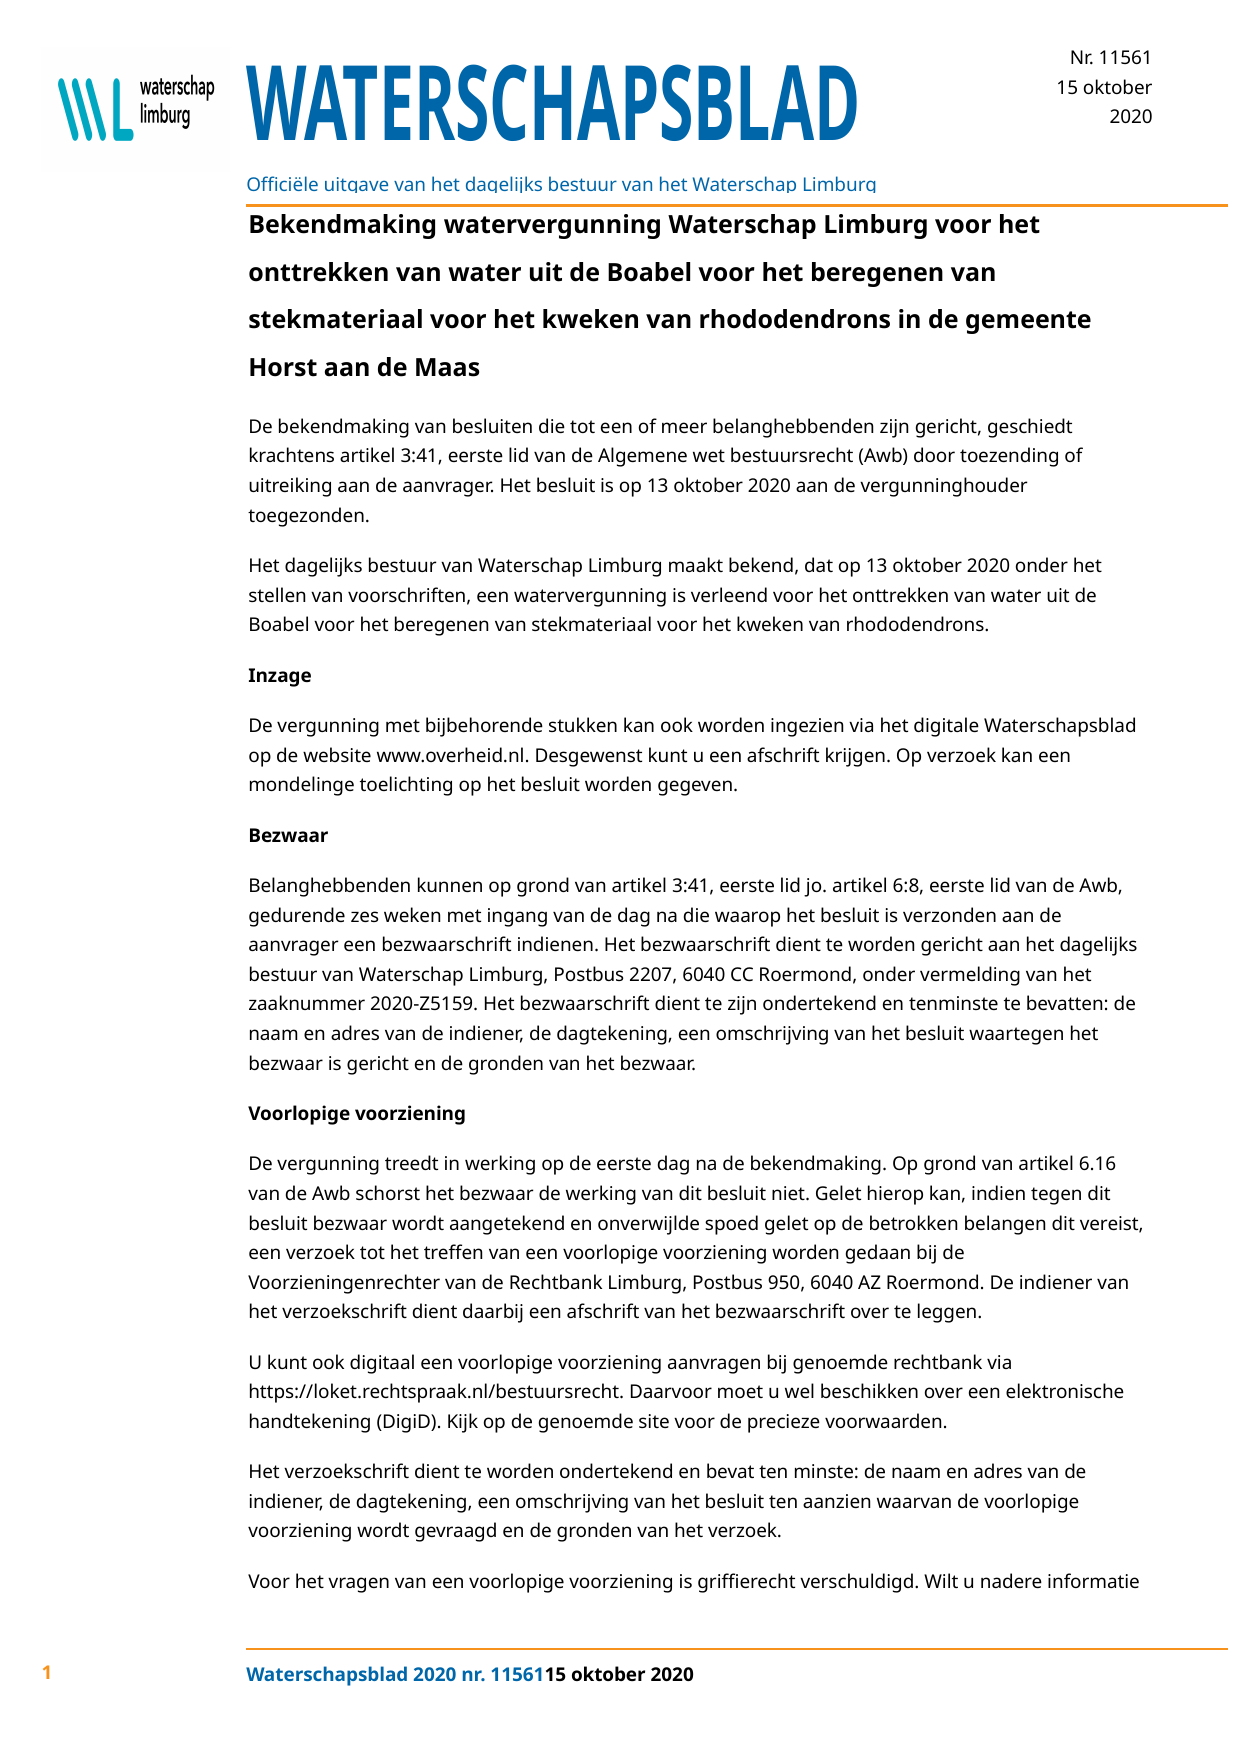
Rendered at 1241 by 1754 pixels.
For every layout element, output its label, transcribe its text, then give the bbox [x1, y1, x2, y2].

picture [41, 47, 231, 172]
text Inzage [248, 662, 1152, 688]
text De vergunning met bijbehorende stukken kan ook worden ingezien via het digitale Waterschapsblad op de website www.overheid.nl. Desgewenst kunt u een afschrift krijgen. Op verzoek kan een mondelinge toelichting op het besluit worden gegeven. [248, 712, 1152, 797]
text Het verzoekschrift dient te worden ondertekend en bevat ten minste: de naam en adres van de indiener, de dagtekening, een omschrijving van het besluit ten aanzien waarvan de voorlopige voorziening wordt gevraagd en de gronden van het verzoek. [248, 1458, 1152, 1543]
text Voorlopige voorziening [248, 1100, 1152, 1126]
text Het dagelijks bestuur van Waterschap Limburg maakt bekend, dat op 13 oktober 2020 onder het stellen van voorschriften, een watervergunning is verleend voor het onttrekken van water uit de Boabel voor het beregenen van stekmateriaal voor het kweken van rhododendrons. [248, 552, 1152, 637]
text De vergunning treedt in werking op de eerste dag na de bekendmaking. Op grond van artikel 6.16 van de Awb schorst het bezwaar de werking van dit besluit niet. Gelet hierop kan, indien tegen dit besluit bezwaar wordt aangetekend en onverwijlde spoed gelet op de betrokken belangen dit vereist, een verzoek tot het treffen van een voorlopige voorziening worden gedaan bij de Voorzieningenrechter van de Rechtbank Limburg, Postbus 950, 6040 AZ Roermond. De indiener van het verzoekschrift dient daarbij een afschrift van het bezwaarschrift over te leggen. [248, 1151, 1152, 1324]
text Voor het vragen van een voorlopige voorziening is griffierecht verschuldigd. Wilt u nadere informatie [248, 1568, 1152, 1594]
text De bekendmaking van besluiten die tot een of meer belanghebbenden zijn gericht, geschiedt krachtens artikel 3:41, eerste lid van de Algemene wet bestuursrecht (Awb) door toezending of uitreiking aan de aanvrager. Het besluit is op 13 oktober 2020 aan de vergunninghouder toegezonden. [248, 413, 1152, 528]
text Belanghebbenden kunnen op grond van artikel 3:41, eerste lid jo. artikel 6:8, eerste lid van de Awb, gedurende zes weken met ingang van de dag na die waarop het besluit is verzonden aan de aanvrager een bezwaarschrift indienen. Het bezwaarschrift dient te worden gericht aan het dagelijks bestuur van Waterschap Limburg, Postbus 2207, 6040 CC Roermond, onder vermelding van het zaaknummer 2020-Z5159. Het bezwaarschrift dient te zijn ondertekend en tenminste te bevatten: de naam en adres van de indiener, de dagtekening, een omschrijving van het besluit waartegen het bezwaar is gericht en de gronden van het bezwaar. [248, 872, 1152, 1076]
text Bekendmaking watervergunning Waterschap Limburg voor het onttrekken van water uit de Boabel voor het beregenen van stekmateriaal voor het kweken van rhododendrons in de gemeente Horst aan de Maas [248, 207, 1152, 384]
text U kunt ook digitaal een voorlopige voorziening aanvragen bij genoemde rechtbank via https://loket.rechtspraak.nl/bestuursrecht. Daarvoor moet u wel beschikken over een elektronische handtekening (DigiD). Kijk op de genoemde site voor de precieze voorwaarden. [248, 1349, 1152, 1434]
text Bezwaar [248, 822, 1152, 848]
